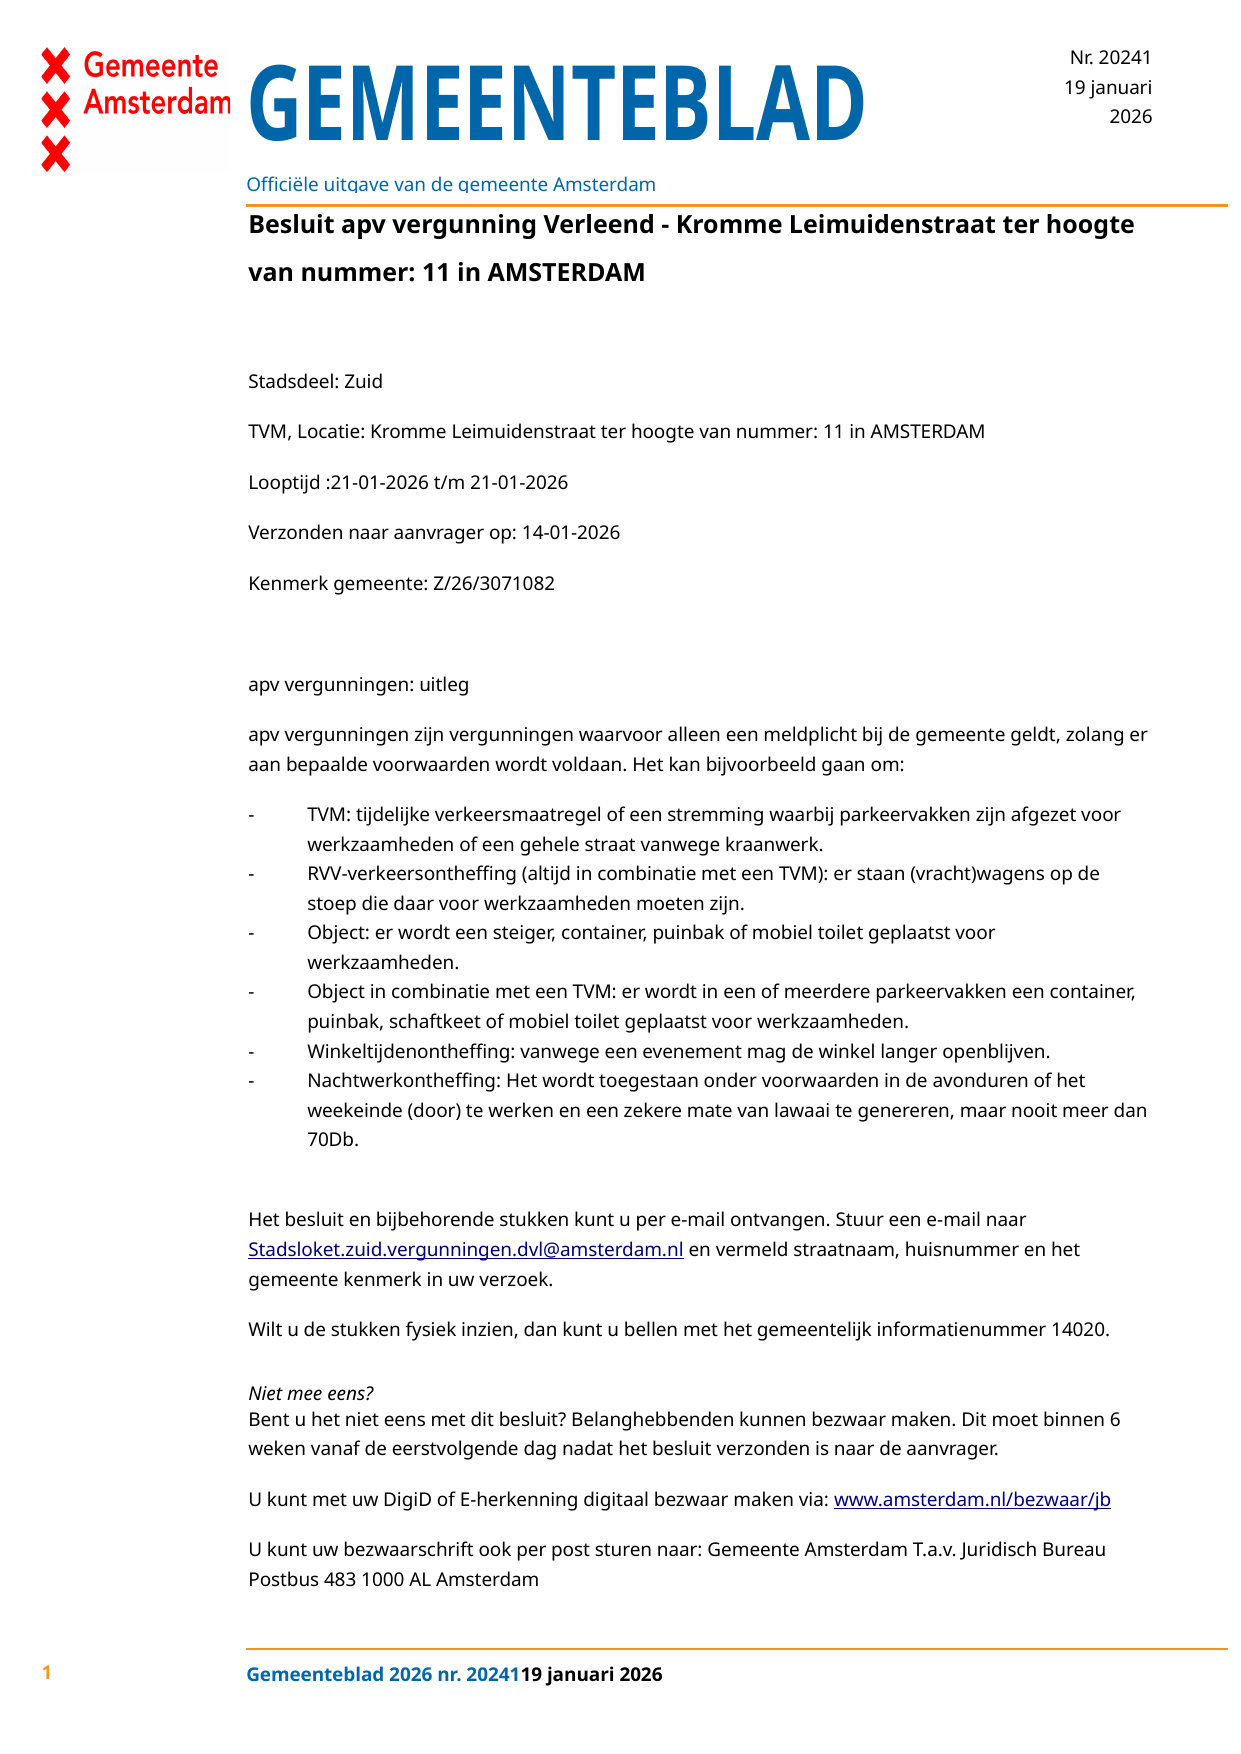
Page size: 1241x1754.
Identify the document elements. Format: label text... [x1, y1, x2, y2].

text apv vergunningen zijn vergunningen waarvoor alleen een meldplicht bij de gemeente geldt, zolang er aan bepaalde voorwaarden wordt voldaan. Het kan bijvoorbeeld gaan om: [248, 721, 1152, 777]
list Nachtwerkontheffing: Het wordt toegestaan onder voorwaarden in de avonduren of het weekeinde (door) te werken en een zekere mate van lawaai te genereren, maar nooit meer dan 70Db. [248, 1067, 1152, 1152]
text Stadsdeel: Zuid [248, 368, 1152, 394]
text Verzonden naar aanvrager op: 14-01-2026 [248, 519, 1152, 545]
list Object: er wordt een steiger, container, puinbak of mobiel toilet geplaatst voor werkzaamheden. [248, 919, 1152, 975]
text U kunt met uw DigiD of E-herkenning digitaal bezwaar maken via: www.amsterdam.nl/bezwaar/jb [248, 1486, 1152, 1512]
text Looptijd :21-01-2026 t/m 21-01-2026 [248, 469, 1152, 495]
text Kenmerk gemeente: Z/26/3071082 [248, 570, 1152, 596]
text Het besluit en bijbehorende stukken kunt u per e-mail ontvangen. Stuur een e-mail naar Stadsloket.zuid.vergunningen.dvl@amsterdam.nl en vermeld straatnaam, huisnummer en het gemeente kenmerk in uw verzoek. [248, 1207, 1152, 1292]
text Niet mee eens? [248, 1380, 1152, 1406]
text TVM, Locatie: Kromme Leimuidenstraat ter hoogte van nummer: 11 in AMSTERDAM [248, 419, 1152, 444]
list TVM: tijdelijke verkeersmaatregel of een stremming waarbij parkeervakken zijn afgezet voor werkzaamheden of een gehele straat vanwege kraanwerk. [248, 801, 1152, 857]
text Wilt u de stukken fysiek inzien, dan kunt u bellen met het gemeentelijk informatienummer 14020. [248, 1316, 1152, 1342]
text apv vergunningen: uitleg [248, 671, 1152, 697]
list Object in combinatie met een TVM: er wordt in een of meerdere parkeervakken een container, puinbak, schaftkeet of mobiel toilet geplaatst voor werkzaamheden. [248, 979, 1152, 1034]
list RVV-verkeersontheffing (altijd in combinatie met een TVM): er staan (vracht)wagens op de stoep die daar voor werkzaamheden moeten zijn. [248, 860, 1152, 916]
text U kunt uw bezwaarschrift ook per post sturen naar: Gemeente Amsterdam T.a.v. Juridisch Bureau Postbus 483 1000 AL Amsterdam [248, 1536, 1152, 1592]
text Bent u het niet eens met dit besluit? Belanghebbenden kunnen bezwaar maken. Dit moet binnen 6 weken vanaf de eerstvolgende dag nadat het besluit verzonden is naar de aanvrager. [248, 1406, 1152, 1461]
list Winkeltijdenontheffing: vanwege een evenement mag de winkel langer openblijven. [248, 1038, 1152, 1064]
picture [41, 47, 231, 172]
text Besluit apv vergunning Verleend - Kromme Leimuidenstraat ter hoogte van nummer: 11 in AMSTERDAM [248, 207, 1152, 288]
